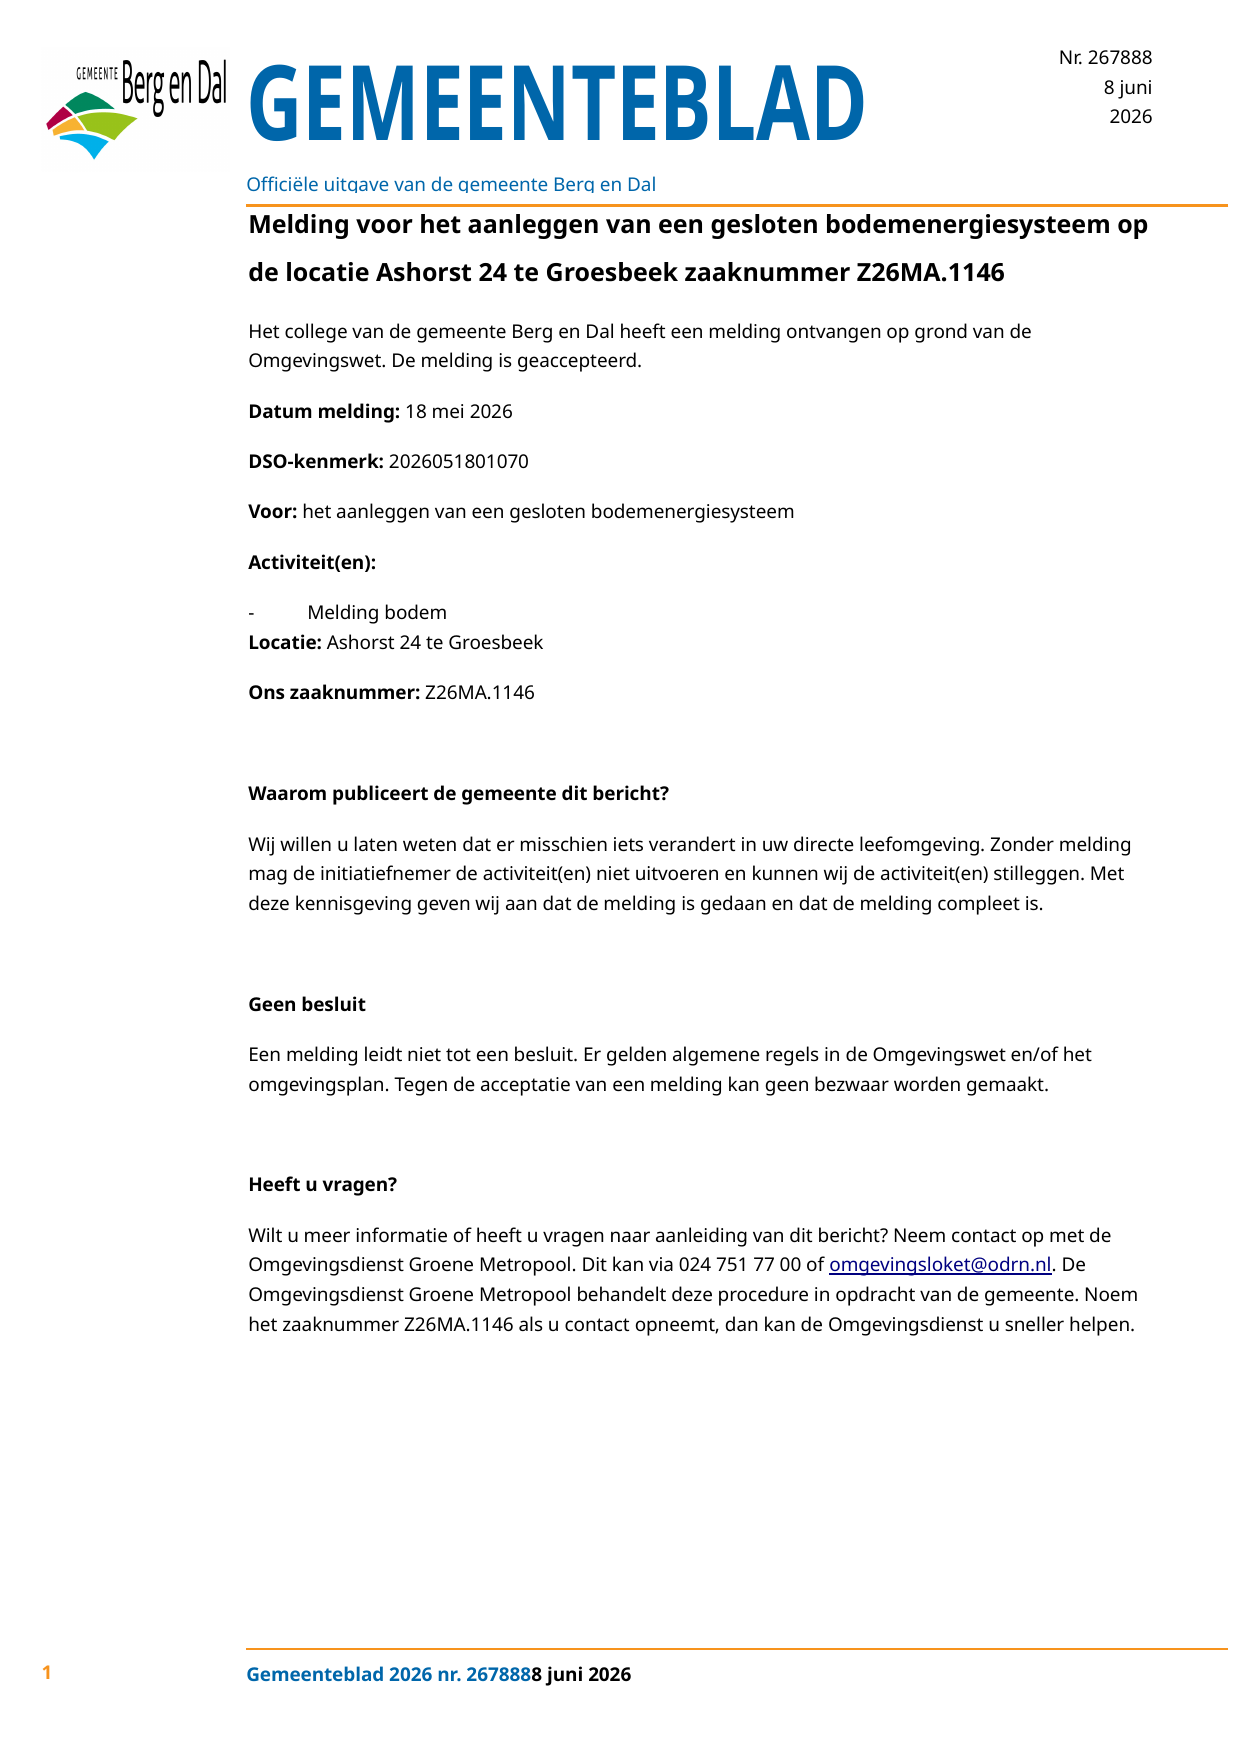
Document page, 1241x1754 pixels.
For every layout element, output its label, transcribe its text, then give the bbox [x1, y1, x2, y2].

text Datum melding: 18 mei 2026 [248, 398, 1152, 424]
text Waarom publiceert de gemeente dit bericht? [248, 780, 1152, 806]
text Geen besluit [248, 991, 1152, 1017]
text DSO-kenmerk: 2026051801070 [248, 448, 1152, 474]
text Melding voor het aanleggen van een gesloten bodemenergiesysteem op de locatie Ashorst 24 te Groesbeek zaaknummer Z26MA.1146 [248, 207, 1152, 288]
text Het college van de gemeente Berg en Dal heeft een melding ontvangen op grond van de Omgevingswet. De melding is geaccepteerd. [248, 318, 1152, 373]
text Heeft u vragen? [248, 1172, 1152, 1197]
text Wilt u meer informatie of heeft u vragen naar aanleiding van dit bericht? Neem contact op met de Omgevingsdienst Groene Metropool. Dit kan via 024 751 77 00 of omgevingsloket@odrn.nl. De Omgevingsdienst Groene Metropool behandelt deze procedure in opdracht van de gemeente. Noem het zaaknummer Z26MA.1146 als u contact opneemt, dan kan de Omgevingsdienst u sneller helpen. [248, 1222, 1152, 1337]
picture [41, 47, 231, 172]
list Melding bodem [248, 599, 1152, 625]
text Activiteit(en): [248, 549, 1152, 575]
text Een melding leidt niet tot een besluit. Er gelden algemene regels in de Omgevingswet en/of het omgevingsplan. Tegen de acceptatie van een melding kan geen bezwaar worden gemaakt. [248, 1041, 1152, 1097]
text Ons zaaknummer: Z26MA.1146 [248, 679, 1152, 705]
text Locatie: Ashorst 24 te Groesbeek [248, 629, 1152, 655]
text Wij willen u laten weten dat er misschien iets verandert in uw directe leefomgeving. Zonder melding mag de initiatiefnemer de activiteit(en) niet uitvoeren en kunnen wij de activiteit(en) stilleggen. Met deze kennisgeving geven wij aan dat de melding is gedaan en dat de melding compleet is. [248, 831, 1152, 916]
text Voor: het aanleggen van een gesloten bodemenergiesysteem [248, 499, 1152, 524]
